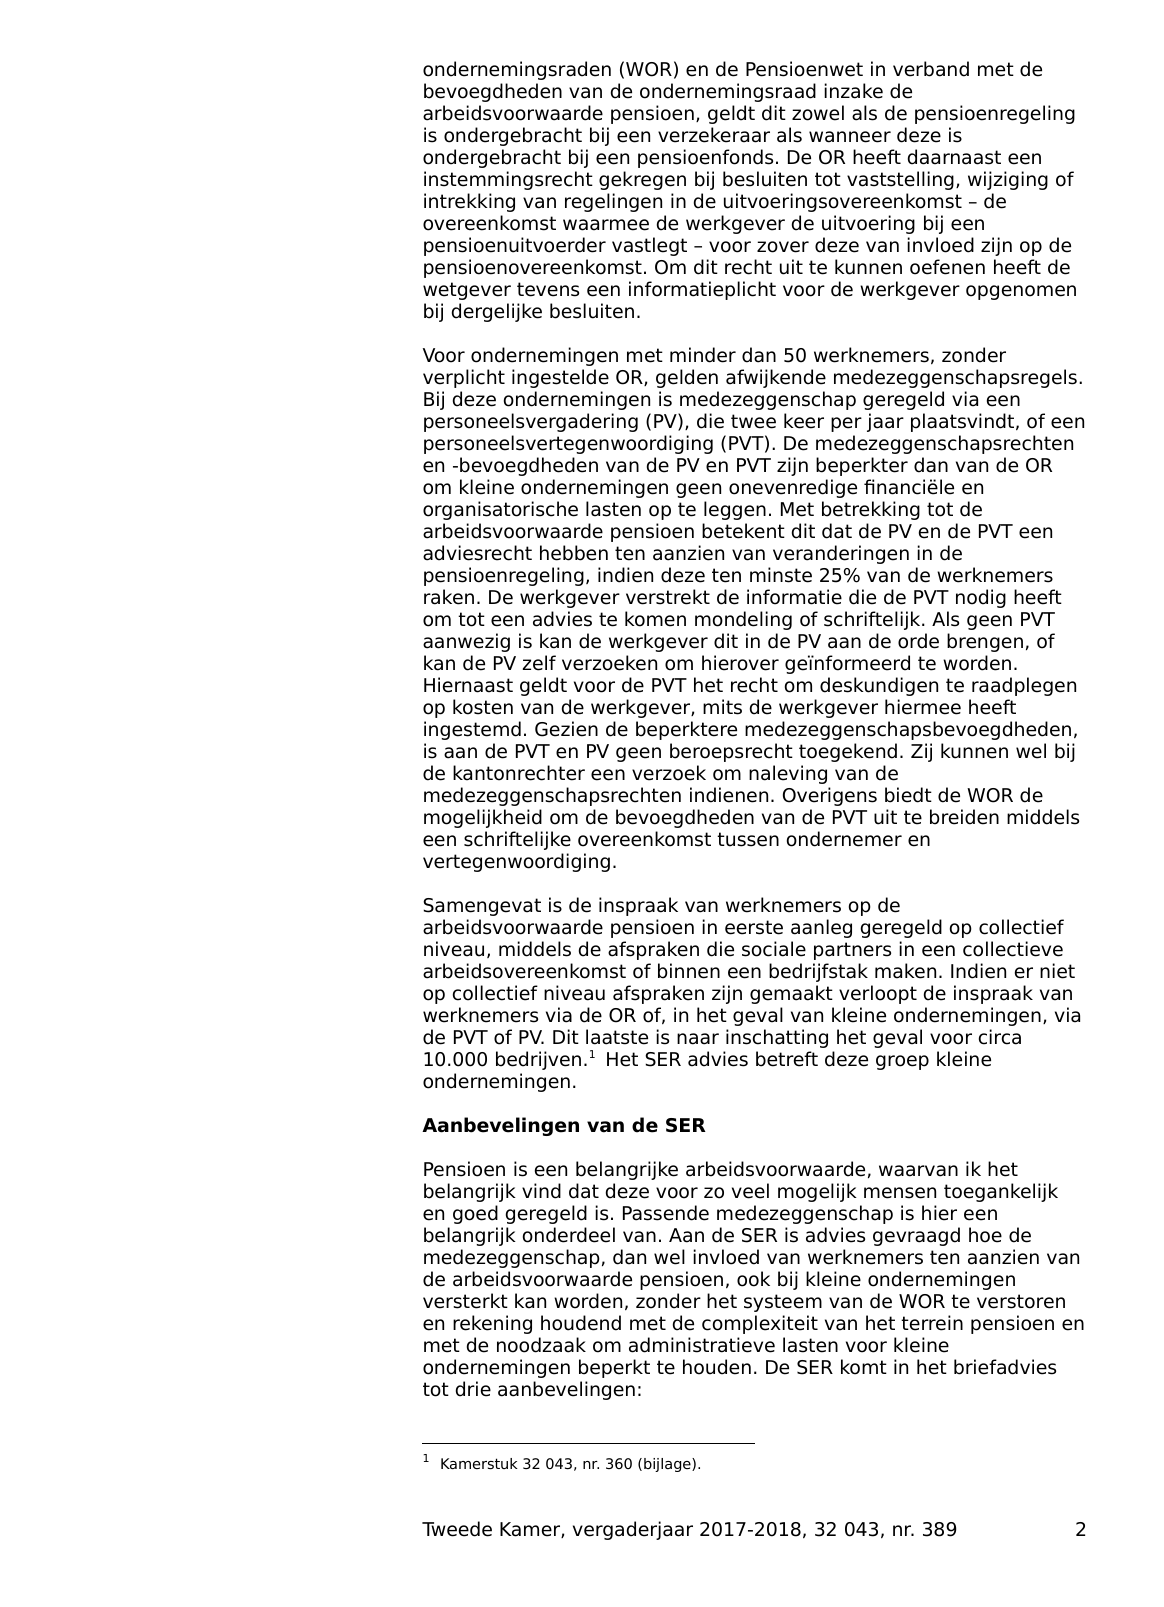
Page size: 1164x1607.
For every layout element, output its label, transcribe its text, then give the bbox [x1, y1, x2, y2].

text Kamerstuk 32 043, nr. 360 (bijlage). [422, 1452, 1087, 1474]
text Pensioen is een belangrijke arbeidsvoorwaarde, waarvan ik het belangrijk vind dat deze voor zo veel mogelijk mensen toegankelijk en goed geregeld is. Passende medezeggenschap is hier een belangrijk onderdeel van. Aan de SER is advies gevraagd hoe de medezeggenschap, dan wel invloed van werknemers ten aanzien van de arbeidsvoorwaarde pensioen, ook bij kleine ondernemingen versterkt kan worden, zonder het systeem van de WOR te verstoren en rekening houdend met de complexiteit van het terrein pensioen en met de noodzaak om administratieve lasten voor kleine ondernemingen beperkt te houden. De SER komt in het briefadvies tot drie aanbevelingen: [422, 1159, 1087, 1401]
text Voor ondernemingen met minder dan 50 werknemers, zonder verplicht ingestelde OR, gelden afwijkende medezeggenschapsregels. Bij deze ondernemingen is medezeggenschap geregeld via een personeelsvergadering (PV), die twee keer per jaar plaatsvindt, of een personeelsvertegenwoordiging (PVT). De medezeggenschapsrechten en -bevoegdheden van de PV en PVT zijn beperkter dan van de OR om kleine ondernemingen geen onevenredige financiële en organisatorische lasten op te leggen. Met betrekking tot de arbeidsvoorwaarde pensioen betekent dit dat de PV en de PVT een adviesrecht hebben ten aanzien van veranderingen in de pensioenregeling, indien deze ten minste 25% van de werknemers raken. De werkgever verstrekt de informatie die de PVT nodig heeft om tot een advies te komen mondeling of schriftelijk. Als geen PVT aanwezig is kan de werkgever dit in de PV aan de orde brengen, of kan de PV zelf verzoeken om hierover geïnformeerd te worden. Hiernaast geldt voor de PVT het recht om deskundigen te raadplegen op kosten van de werkgever, mits de werkgever hiermee heeft ingestemd. Gezien de beperktere medezeggenschapsbevoegdheden, is aan de PVT en PV geen beroepsrecht toegekend. Zij kunnen wel bij de kantonrechter een verzoek om naleving van de medezeggenschapsrechten indienen. Overigens biedt de WOR de mogelijkheid om de bevoegdheden van de PVT uit te breiden middels een schriftelijke overeenkomst tussen ondernemer en vertegenwoordiging. [422, 345, 1087, 872]
text ondernemingsraden (WOR) en de Pensioenwet in verband met de bevoegdheden van de ondernemingsraad inzake de arbeidsvoorwaarde pensioen, geldt dit zowel als de pensioenregeling is ondergebracht bij een verzekeraar als wanneer deze is ondergebracht bij een pensioenfonds. De OR heeft daarnaast een instemmingsrecht gekregen bij besluiten tot vaststelling, wijziging of intrekking van regelingen in de uitvoeringsovereenkomst – de overeenkomst waarmee de werkgever de uitvoering bij een pensioenuitvoerder vastlegt – voor zover deze van invloed zijn op de pensioenovereenkomst. Om dit recht uit te kunnen oefenen heeft de wetgever tevens een informatieplicht voor de werkgever opgenomen bij dergelijke besluiten. [422, 59, 1087, 323]
text Samengevat is de inspraak van werknemers op de arbeidsvoorwaarde pensioen in eerste aanleg geregeld op collectief niveau, middels de afspraken die sociale partners in een collectieve arbeidsovereenkomst of binnen een bedrijfstak maken. Indien er niet op collectief niveau afspraken zijn gemaakt verloopt de inspraak van werknemers via de OR of, in het geval van kleine ondernemingen, via de PVT of PV. Dit laatste is naar inschatting het geval voor circa 10.000 bedrijven. Het SER advies betreft deze groep kleine ondernemingen. [422, 895, 1087, 1092]
subtitle Aanbevelingen van de SER [422, 1115, 1087, 1137]
